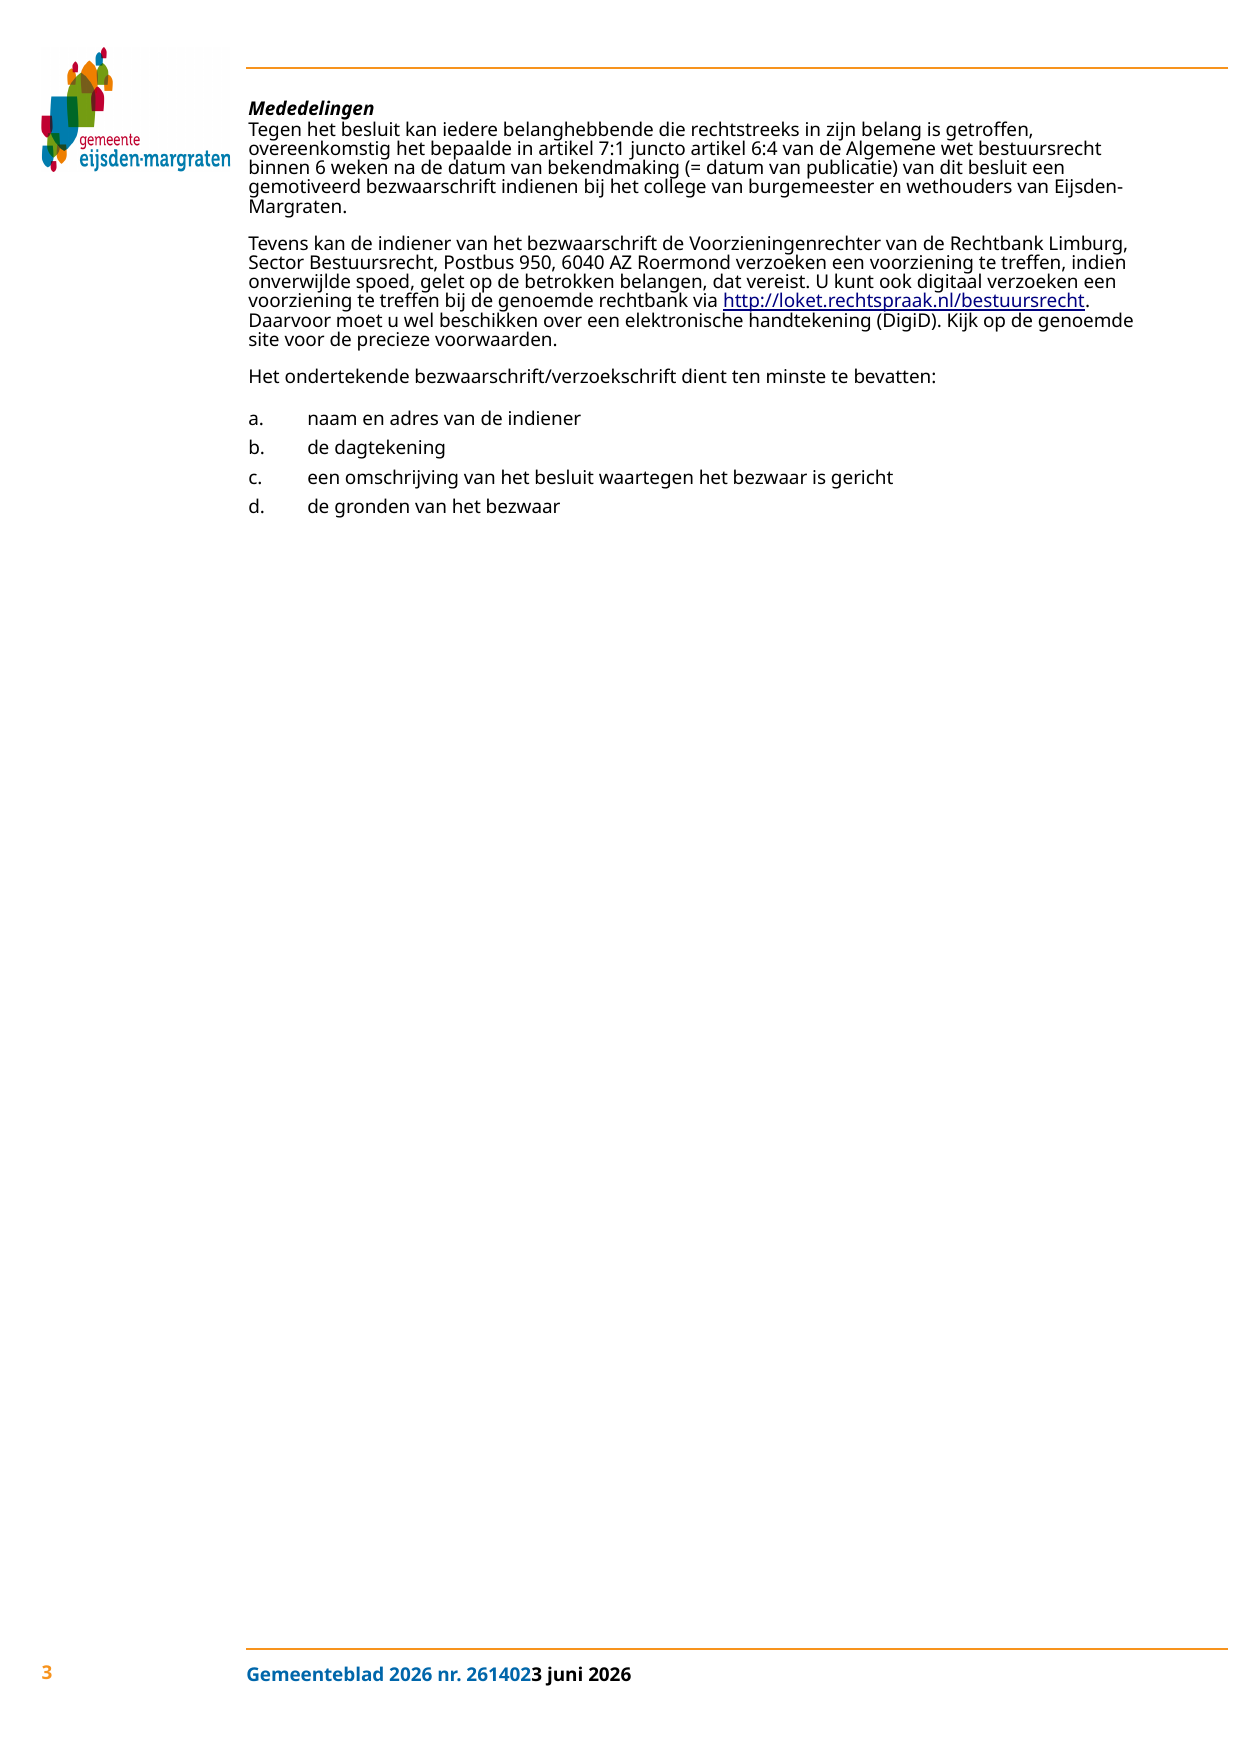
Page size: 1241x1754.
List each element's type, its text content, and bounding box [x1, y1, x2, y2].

list de dagtekening [248, 434, 1152, 460]
text Tevens kan de indiener van het bezwaarschrift de Voorzieningenrechter van de Rechtbank Limburg, Sector Bestuursrecht, Postbus 950, 6040 AZ Roermond verzoeken een voorziening te treffen, indien onverwijlde spoed, gelet op de betrokken belangen, dat vereist. U kunt ook digitaal verzoeken een voorziening te treffen bij de genoemde rechtbank via http://loket.rechtspraak.nl/bestuursrecht. Daarvoor moet u wel beschikken over een elektronische handtekening (DigiD). Kijk op de genoemde site voor de precieze voorwaarden. [248, 234, 1152, 350]
text Mededelingen [248, 95, 1152, 121]
text Het ondertekende bezwaarschrift/verzoekschrift dient ten minste te bevatten: [248, 368, 1152, 387]
list een omschrijving van het besluit waartegen het bezwaar is gericht [248, 464, 1152, 490]
list de gronden van het bezwaar [248, 494, 1152, 519]
text Tegen het besluit kan iedere belanghebbende die rechtstreeks in zijn belang is getroffen, overeenkomstig het bepaalde in artikel 7:1 juncto artikel 6:4 van de Algemene wet bestuursrecht binnen 6 weken na de datum van bekendmaking (= datum van publicatie) van dit besluit een gemotiveerd bezwaarschrift indienen bij het college van burgemeester en wethouders van Eijsden-Margraten. [248, 121, 1152, 217]
list naam en adres van de indiener [248, 405, 1152, 431]
picture [41, 47, 231, 172]
